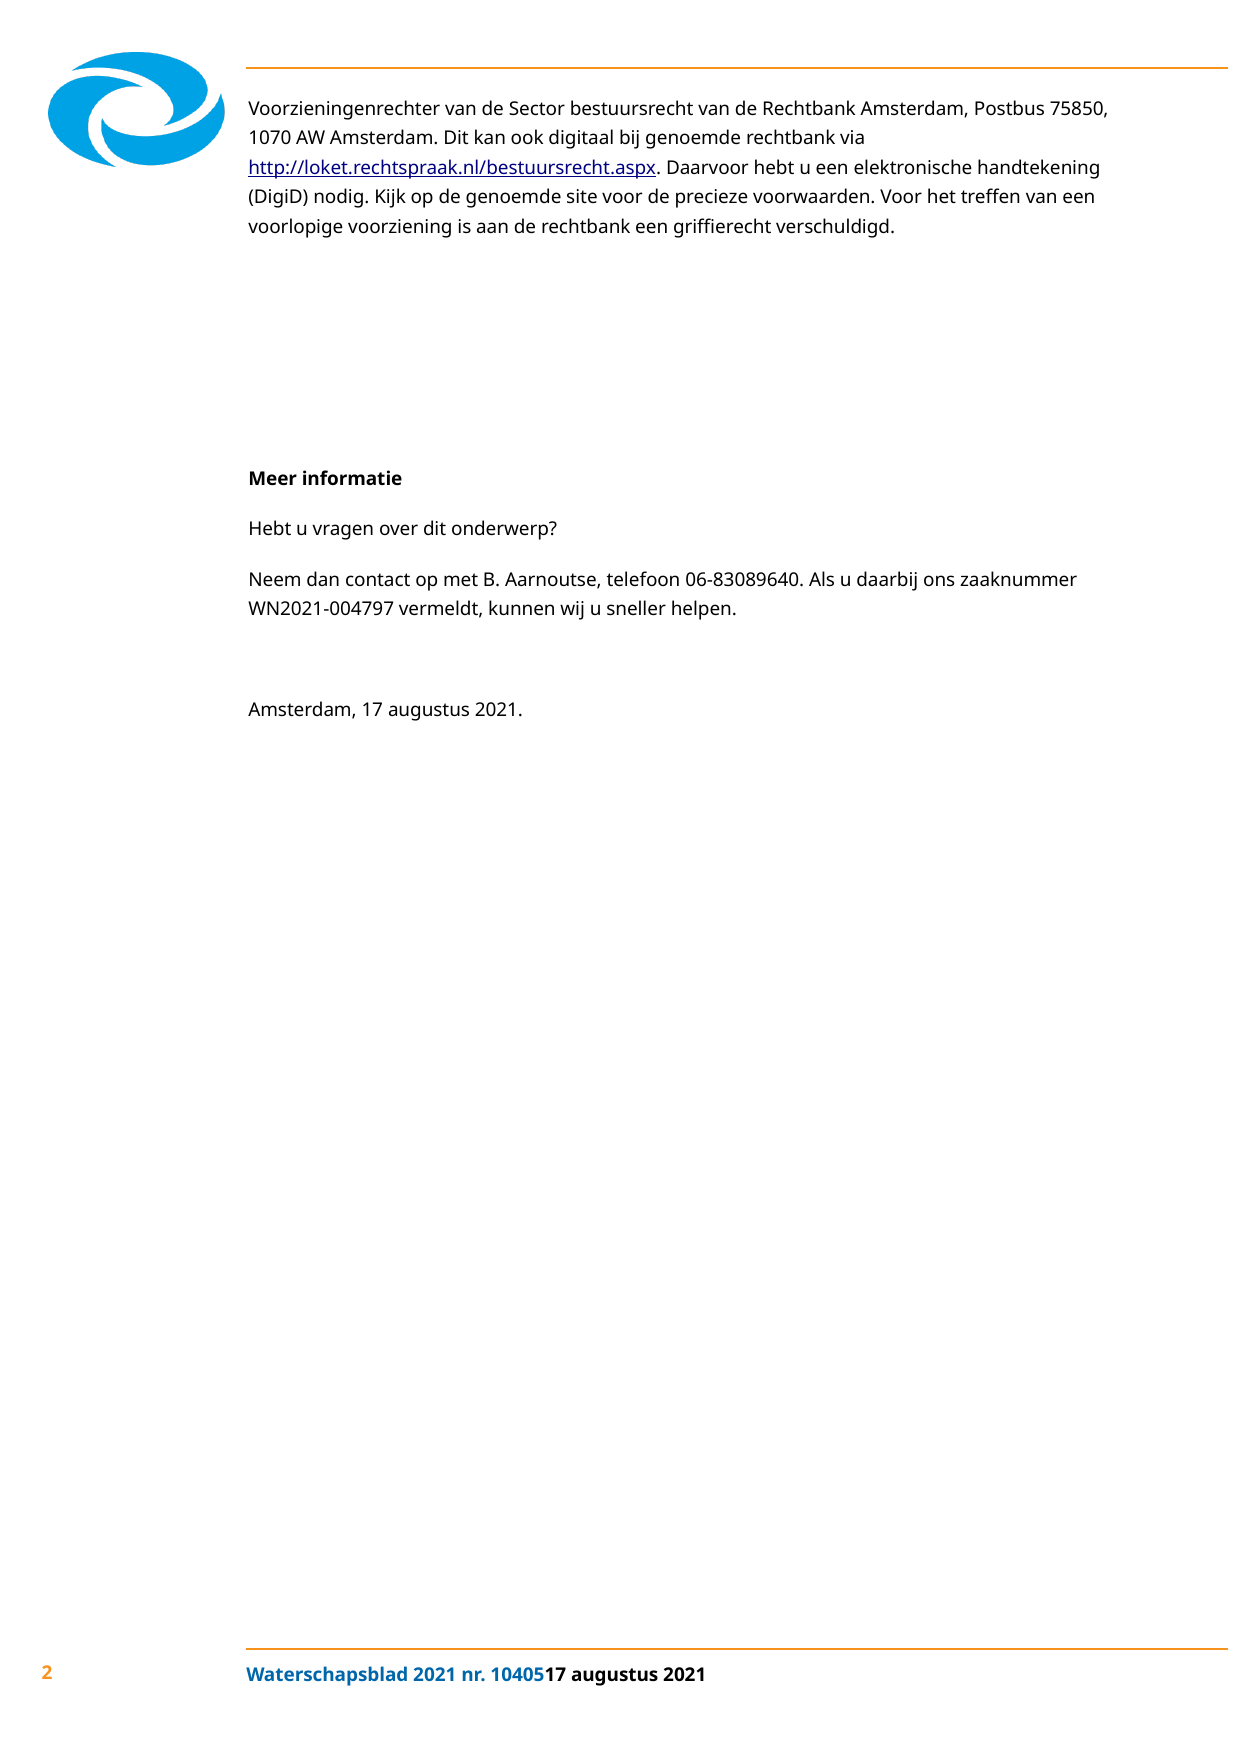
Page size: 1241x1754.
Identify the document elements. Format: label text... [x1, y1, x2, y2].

text Voorzieningenrechter van de Sector bestuursrecht van de Rechtbank Amsterdam, Postbus 75850, 1070 AW Amsterdam. Dit kan ook digitaal bij genoemde rechtbank via http://loket.rechtspraak.nl/bestuursrecht.aspx. Daarvoor hebt u een elektronische handtekening (DigiD) nodig. Kijk op de genoemde site voor de precieze voorwaarden. Voor het treffen van een voorlopige voorziening is aan de rechtbank een griffierecht verschuldigd. [248, 95, 1152, 239]
text Amsterdam, 17 augustus 2021. [248, 696, 1152, 722]
picture [41, 47, 231, 172]
text Hebt u vragen over dit onderwerp? [248, 516, 1152, 541]
text Neem dan contact op met B. Aarnoutse, telefoon 06-83089640. Als u daarbij ons zaaknummer WN2021-004797 vermeldt, kunnen wij u sneller helpen. [248, 566, 1152, 621]
text Meer informatie [248, 465, 1152, 491]
